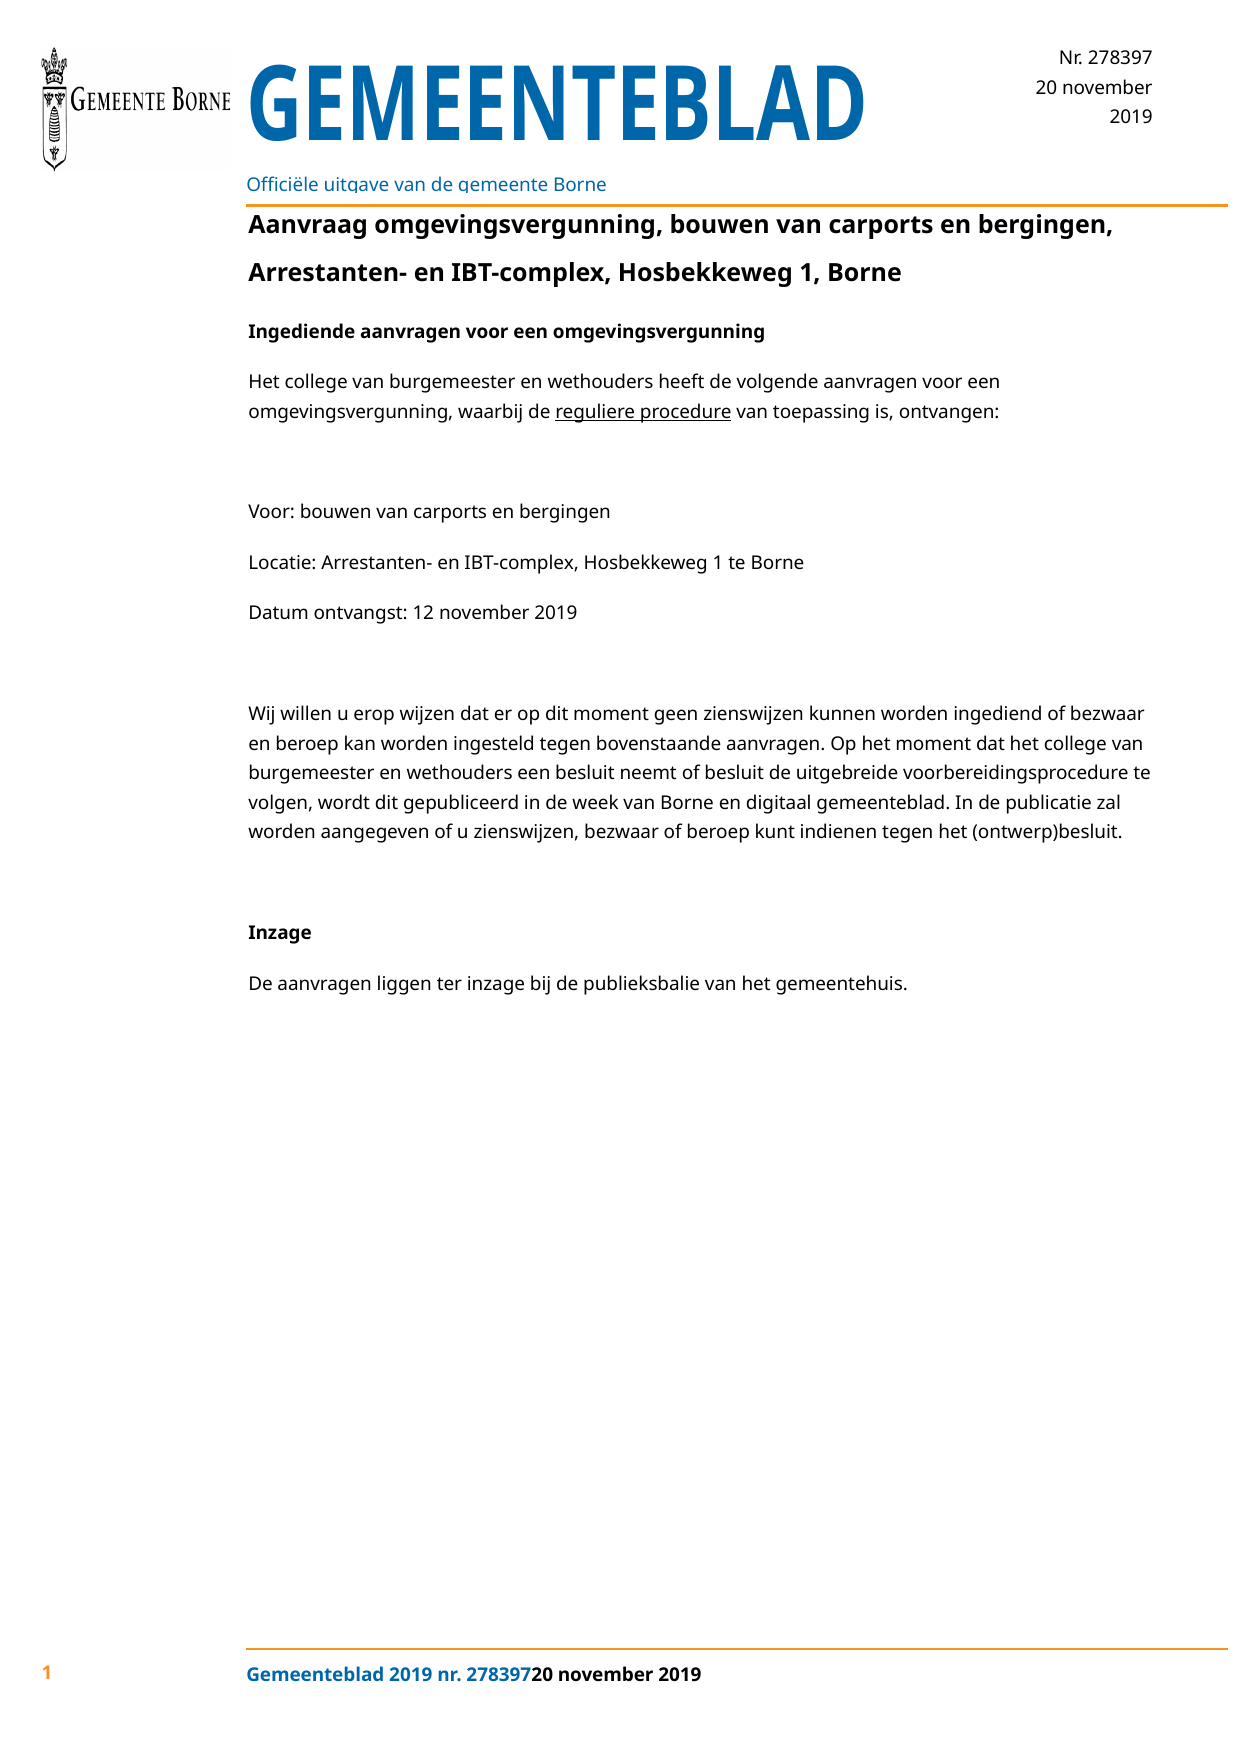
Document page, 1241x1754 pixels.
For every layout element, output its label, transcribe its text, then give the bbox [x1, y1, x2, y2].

text Aanvraag omgevingsvergunning, bouwen van carports en bergingen, Arrestanten- en IBT-complex, Hosbekkeweg 1, Borne [248, 207, 1152, 288]
text Ingediende aanvragen voor een omgevingsvergunning [248, 318, 1152, 344]
picture [41, 47, 231, 172]
text Datum ontvangst: 12 november 2019 [248, 599, 1152, 625]
text Voor: bouwen van carports en bergingen [248, 499, 1152, 524]
text Locatie: Arrestanten- en IBT-complex, Hosbekkeweg 1 te Borne [248, 549, 1152, 575]
text Het college van burgemeester en wethouders heeft de volgende aanvragen voor een omgevingsvergunning, waarbij de reguliere procedure van toepassing is, ontvangen: [248, 368, 1152, 424]
text De aanvragen liggen ter inzage bij de publieksbalie van het gemeentehuis. [248, 970, 1152, 996]
text Wij willen u erop wijzen dat er op dit moment geen zienswijzen kunnen worden ingediend of bezwaar en beroep kan worden ingesteld tegen bovenstaande aanvragen. Op het moment dat het college van burgemeester en wethouders een besluit neemt of besluit de uitgebreide voorbereidingsprocedure te volgen, wordt dit gepubliceerd in de week van Borne en digitaal gemeenteblad. In de publicatie zal worden aangegeven of u zienswijzen, bezwaar of beroep kunt indienen tegen het (ontwerp)besluit. [248, 700, 1152, 844]
text Inzage [248, 919, 1152, 945]
